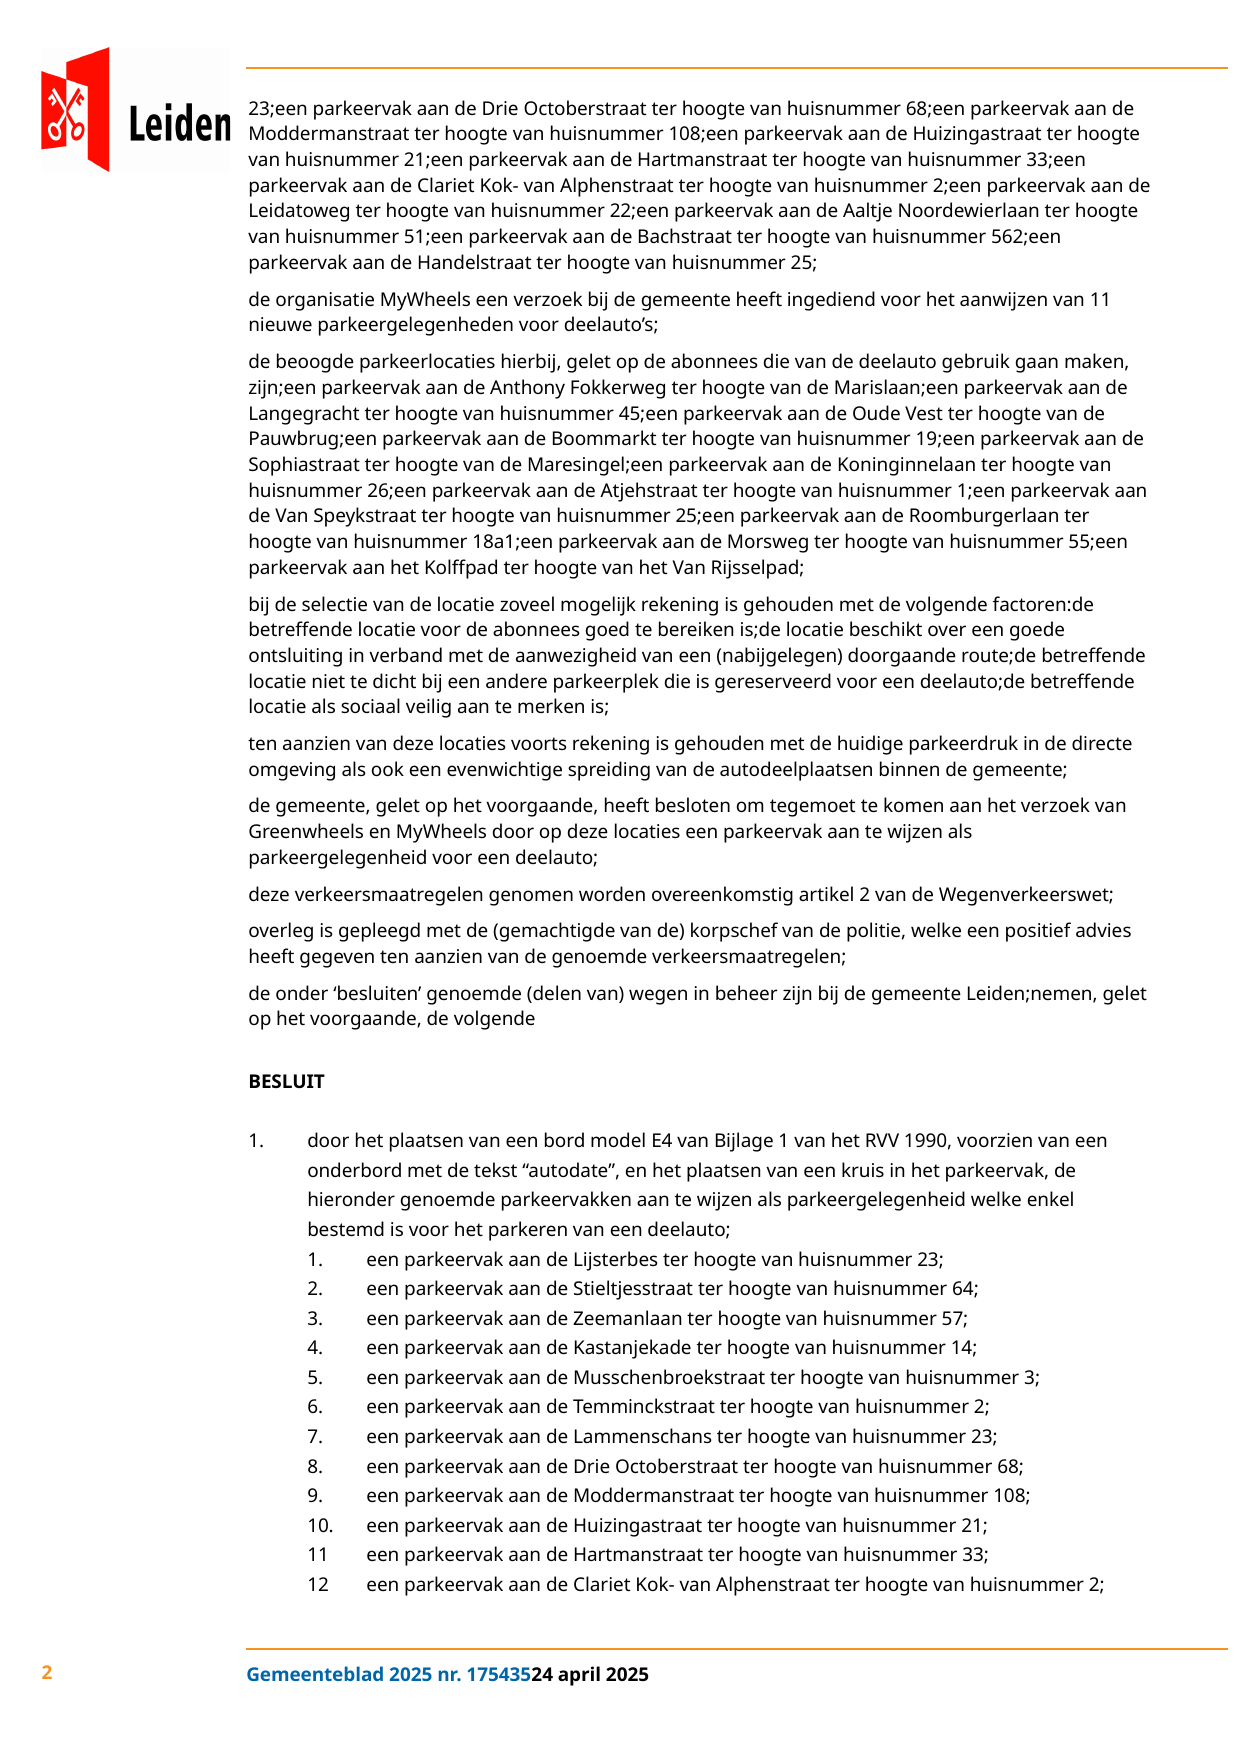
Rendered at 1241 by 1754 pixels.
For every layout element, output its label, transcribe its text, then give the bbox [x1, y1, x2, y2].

text de gemeente, gelet op het voorgaande, heeft besloten om tegemoet te komen aan het verzoek van Greenwheels en MyWheels door op deze locaties een parkeervak aan te wijzen als parkeergelegenheid voor een deelauto; [248, 793, 1152, 870]
text ten aanzien van deze locaties voorts rekening is gehouden met de huidige parkeerdruk in de directe omgeving als ook een evenwichtige spreiding van de autodeelplaatsen binnen de gemeente; [248, 730, 1152, 782]
list een parkeervak aan de Clariet Kok- van Alphenstraat ter hoogte van huisnummer 2; [307, 1571, 1152, 1597]
list een parkeervak aan de Lammenschans ter hoogte van huisnummer 23; [307, 1423, 1152, 1449]
list een parkeervak aan de Lijsterbes ter hoogte van huisnummer 23; [307, 1246, 1152, 1272]
list een parkeervak aan de Musschenbroekstraat ter hoogte van huisnummer 3; [307, 1364, 1152, 1390]
list een parkeervak aan de Temminckstraat ter hoogte van huisnummer 2; [307, 1394, 1152, 1419]
list een parkeervak aan de Huizingastraat ter hoogte van huisnummer 21; [307, 1512, 1152, 1538]
text BESLUIT [248, 1068, 1152, 1094]
list een parkeervak aan de Drie Octoberstraat ter hoogte van huisnummer 68; [307, 1453, 1152, 1479]
text overleg is gepleegd met de (gemachtigde van de) korpschef van de politie, welke een positief advies heeft gegeven ten aanzien van de genoemde verkeersmaatregelen; [248, 917, 1152, 969]
text de beoogde parkeerlocaties hierbij, gelet op de abonnees die van de deelauto gebruik gaan maken, zijn;een parkeervak aan de Anthony Fokkerweg ter hoogte van de Marislaan;een parkeervak aan de Langegracht ter hoogte van huisnummer 45;een parkeervak aan de Oude Vest ter hoogte van de Pauwbrug;een parkeervak aan de Boommarkt ter hoogte van huisnummer 19;een parkeervak aan de Sophiastraat ter hoogte van de Maresingel;een parkeervak aan de Koninginnelaan ter hoogte van huisnummer 26;een parkeervak aan de Atjehstraat ter hoogte van huisnummer 1;een parkeervak aan de Van Speykstraat ter hoogte van huisnummer 25;een parkeervak aan de Roomburgerlaan ter hoogte van huisnummer 18a1;een parkeervak aan de Morsweg ter hoogte van huisnummer 55;een parkeervak aan het Kolffpad ter hoogte van het Van Rijsselpad; [248, 348, 1152, 580]
list een parkeervak aan de Zeemanlaan ter hoogte van huisnummer 57; [307, 1305, 1152, 1331]
list door het plaatsen van een bord model E4 van Bijlage 1 van het RVV 1990, voorzien van een onderbord met de tekst “autodate”, en het plaatsen van een kruis in het parkeervak, de hieronder genoemde parkeervakken aan te wijzen als parkeergelegenheid welke enkel bestemd is voor het parkeren van een deelauto; [248, 1127, 1152, 1242]
text bij de selectie van de locatie zoveel mogelijk rekening is gehouden met de volgende factoren:de betreffende locatie voor de abonnees goed te bereiken is;de locatie beschikt over een goede ontsluiting in verband met de aanwezigheid van een (nabijgelegen) doorgaande route;de betreffende locatie niet te dicht bij een andere parkeerplek die is gereserveerd voor een deelauto;de betreffende locatie als sociaal veilig aan te merken is; [248, 591, 1152, 719]
text 23;een parkeervak aan de Drie Octoberstraat ter hoogte van huisnummer 68;een parkeervak aan de Moddermanstraat ter hoogte van huisnummer 108;een parkeervak aan de Huizingastraat ter hoogte van huisnummer 21;een parkeervak aan de Hartmanstraat ter hoogte van huisnummer 33;een parkeervak aan de Clariet Kok- van Alphenstraat ter hoogte van huisnummer 2;een parkeervak aan de Leidatoweg ter hoogte van huisnummer 22;een parkeervak aan de Aaltje Noordewierlaan ter hoogte van huisnummer 51;een parkeervak aan de Bachstraat ter hoogte van huisnummer 562;een parkeervak aan de Handelstraat ter hoogte van huisnummer 25; [248, 95, 1152, 275]
picture [41, 47, 231, 172]
text de organisatie MyWheels een verzoek bij de gemeente heeft ingediend voor het aanwijzen van 11 nieuwe parkeergelegenheden voor deelauto’s; [248, 286, 1152, 337]
list een parkeervak aan de Hartmanstraat ter hoogte van huisnummer 33; [307, 1542, 1152, 1567]
list een parkeervak aan de Kastanjekade ter hoogte van huisnummer 14; [307, 1334, 1152, 1360]
text de onder ‘besluiten’ genoemde (delen van) wegen in beheer zijn bij de gemeente Leiden;nemen, gelet op het voorgaande, de volgende [248, 980, 1152, 1031]
list een parkeervak aan de Stieltjesstraat ter hoogte van huisnummer 64; [307, 1275, 1152, 1301]
text deze verkeersmaatregelen genomen worden overeenkomstig artikel 2 van de Wegenverkeerswet; [248, 881, 1152, 907]
list een parkeervak aan de Moddermanstraat ter hoogte van huisnummer 108; [307, 1482, 1152, 1508]
